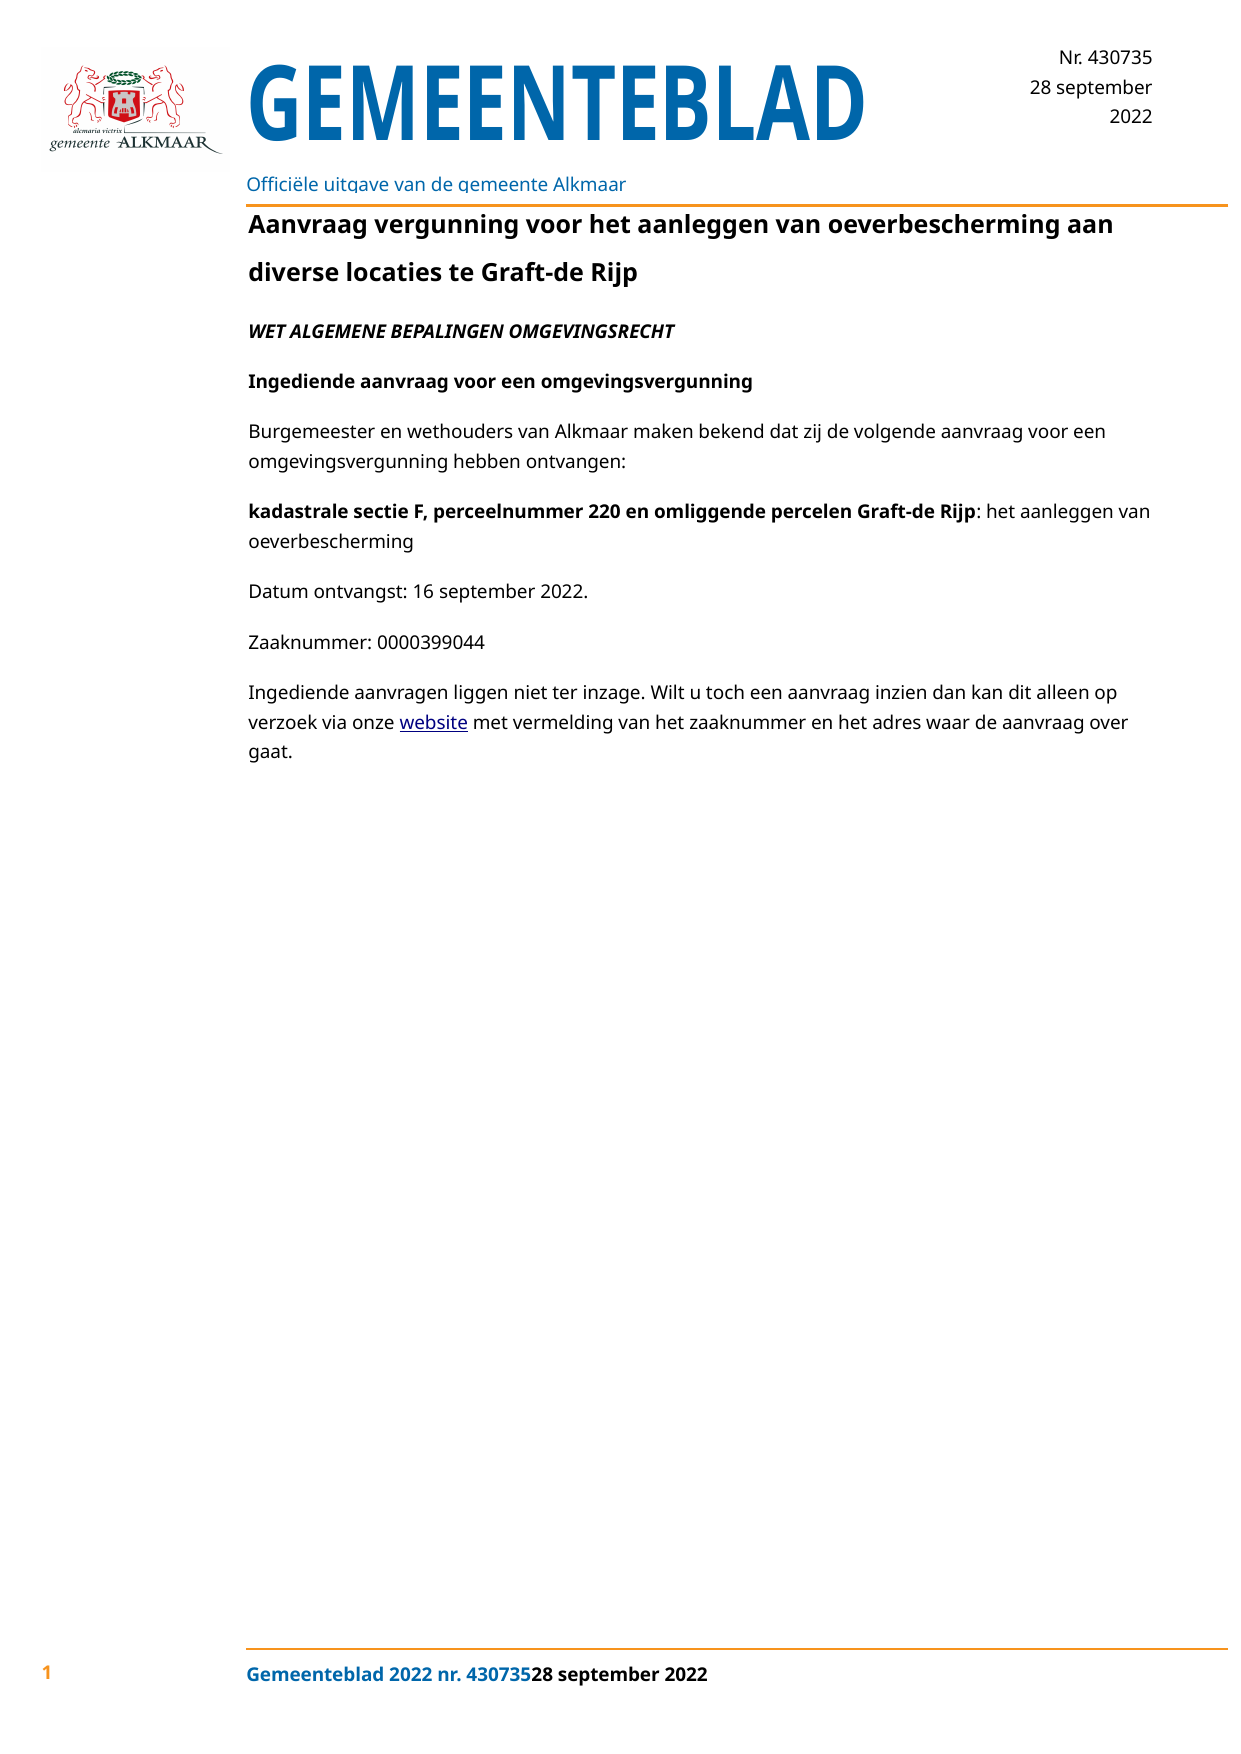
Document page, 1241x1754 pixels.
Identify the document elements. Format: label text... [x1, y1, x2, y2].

text Datum ontvangst: 16 september 2022. [248, 579, 1152, 604]
text Ingediende aanvragen liggen niet ter inzage. Wilt u toch een aanvraag inzien dan kan dit alleen op verzoek via onze website met vermelding van het zaaknummer en het adres waar de aanvraag over gaat. [248, 679, 1152, 764]
text kadastrale sectie F, perceelnummer 220 en omliggende percelen Graft-de Rijp: het aanleggen van oeverbescherming [248, 499, 1152, 554]
picture [41, 47, 231, 172]
text WET ALGEMENE BEPALINGEN OMGEVINGSRECHT [248, 318, 1152, 344]
text Zaaknummer: 0000399044 [248, 629, 1152, 655]
text Aanvraag vergunning voor het aanleggen van oeverbescherming aan diverse locaties te Graft-de Rijp [248, 207, 1152, 288]
text Ingediende aanvraag voor een omgevingsvergunning [248, 368, 1152, 394]
text Burgemeester en wethouders van Alkmaar maken bekend dat zij de volgende aanvraag voor een omgevingsvergunning hebben ontvangen: [248, 419, 1152, 474]
